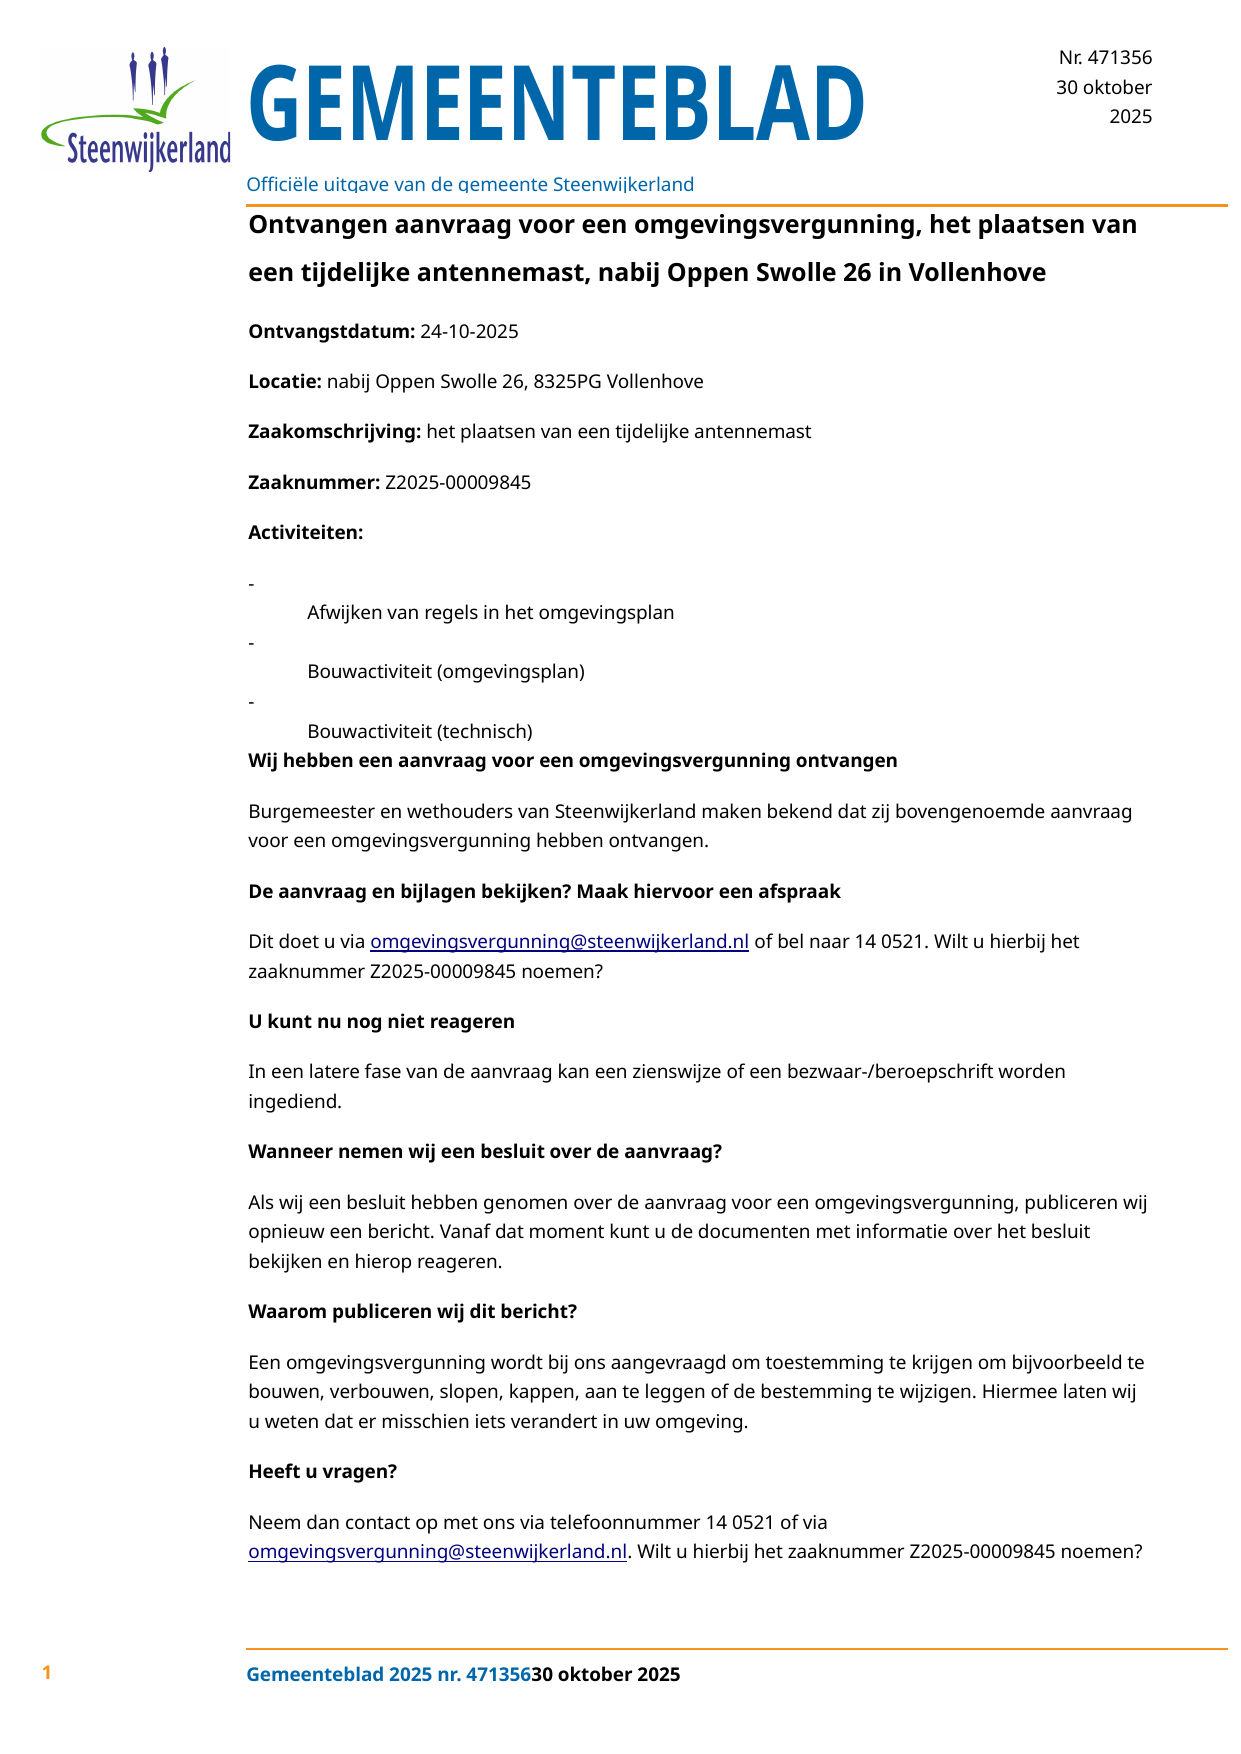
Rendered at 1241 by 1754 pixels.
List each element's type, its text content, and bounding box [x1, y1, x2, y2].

text De aanvraag en bijlagen bekijken? Maak hiervoor een afspraak [248, 878, 1152, 904]
text Activiteiten: [248, 519, 1152, 545]
list Afwijken van regels in het omgevingsplan [248, 599, 1152, 625]
text Wij hebben een aanvraag voor een omgevingsvergunning ontvangen [248, 747, 1152, 773]
text U kunt nu nog niet reageren [248, 1008, 1152, 1034]
text Wanneer nemen wij een besluit over de aanvraag? [248, 1139, 1152, 1164]
text Dit doet u via omgevingsvergunning@steenwijkerland.nl of bel naar 14 0521. Wilt u hierbij het zaaknummer Z2025-00009845 noemen? [248, 928, 1152, 984]
text Locatie: nabij Oppen Swolle 26, 8325PG Vollenhove [248, 368, 1152, 394]
text Ontvangstdatum: 24-10-2025 [248, 318, 1152, 344]
picture [41, 47, 231, 172]
text In een latere fase van de aanvraag kan een zienswijze of een bezwaar-/beroepschrift worden ingediend. [248, 1059, 1152, 1114]
text Zaaknummer: Z2025-00009845 [248, 469, 1152, 495]
text Als wij een besluit hebben genomen over de aanvraag voor een omgevingsvergunning, publiceren wij opnieuw een bericht. Vanaf dat moment kunt u de documenten met informatie over het besluit bekijken en hierop reageren. [248, 1189, 1152, 1274]
text Burgemeester en wethouders van Steenwijkerland maken bekend dat zij bovengenoemde aanvraag voor een omgevingsvergunning hebben ontvangen. [248, 798, 1152, 853]
text Heeft u vragen? [248, 1459, 1152, 1484]
text Zaakomschrijving: het plaatsen van een tijdelijke antennemast [248, 419, 1152, 444]
text Een omgevingsvergunning wordt bij ons aangevraagd om toestemming te krijgen om bijvoorbeeld te bouwen, verbouwen, slopen, kappen, aan te leggen of de bestemming te wijzigen. Hiermee laten wij u weten dat er misschien iets verandert in uw omgeving. [248, 1349, 1152, 1434]
text Neem dan contact op met ons via telefoonnummer 14 0521 of via omgevingsvergunning@steenwijkerland.nl. Wilt u hierbij het zaaknummer Z2025-00009845 noemen? [248, 1509, 1152, 1564]
list Bouwactiviteit (technisch) [248, 718, 1152, 744]
list Bouwactiviteit (omgevingsplan) [248, 659, 1152, 684]
text Ontvangen aanvraag voor een omgevingsvergunning, het plaatsen van een tijdelijke antennemast, nabij Oppen Swolle 26 in Vollenhove [248, 207, 1152, 288]
text Waarom publiceren wij dit bericht? [248, 1299, 1152, 1324]
